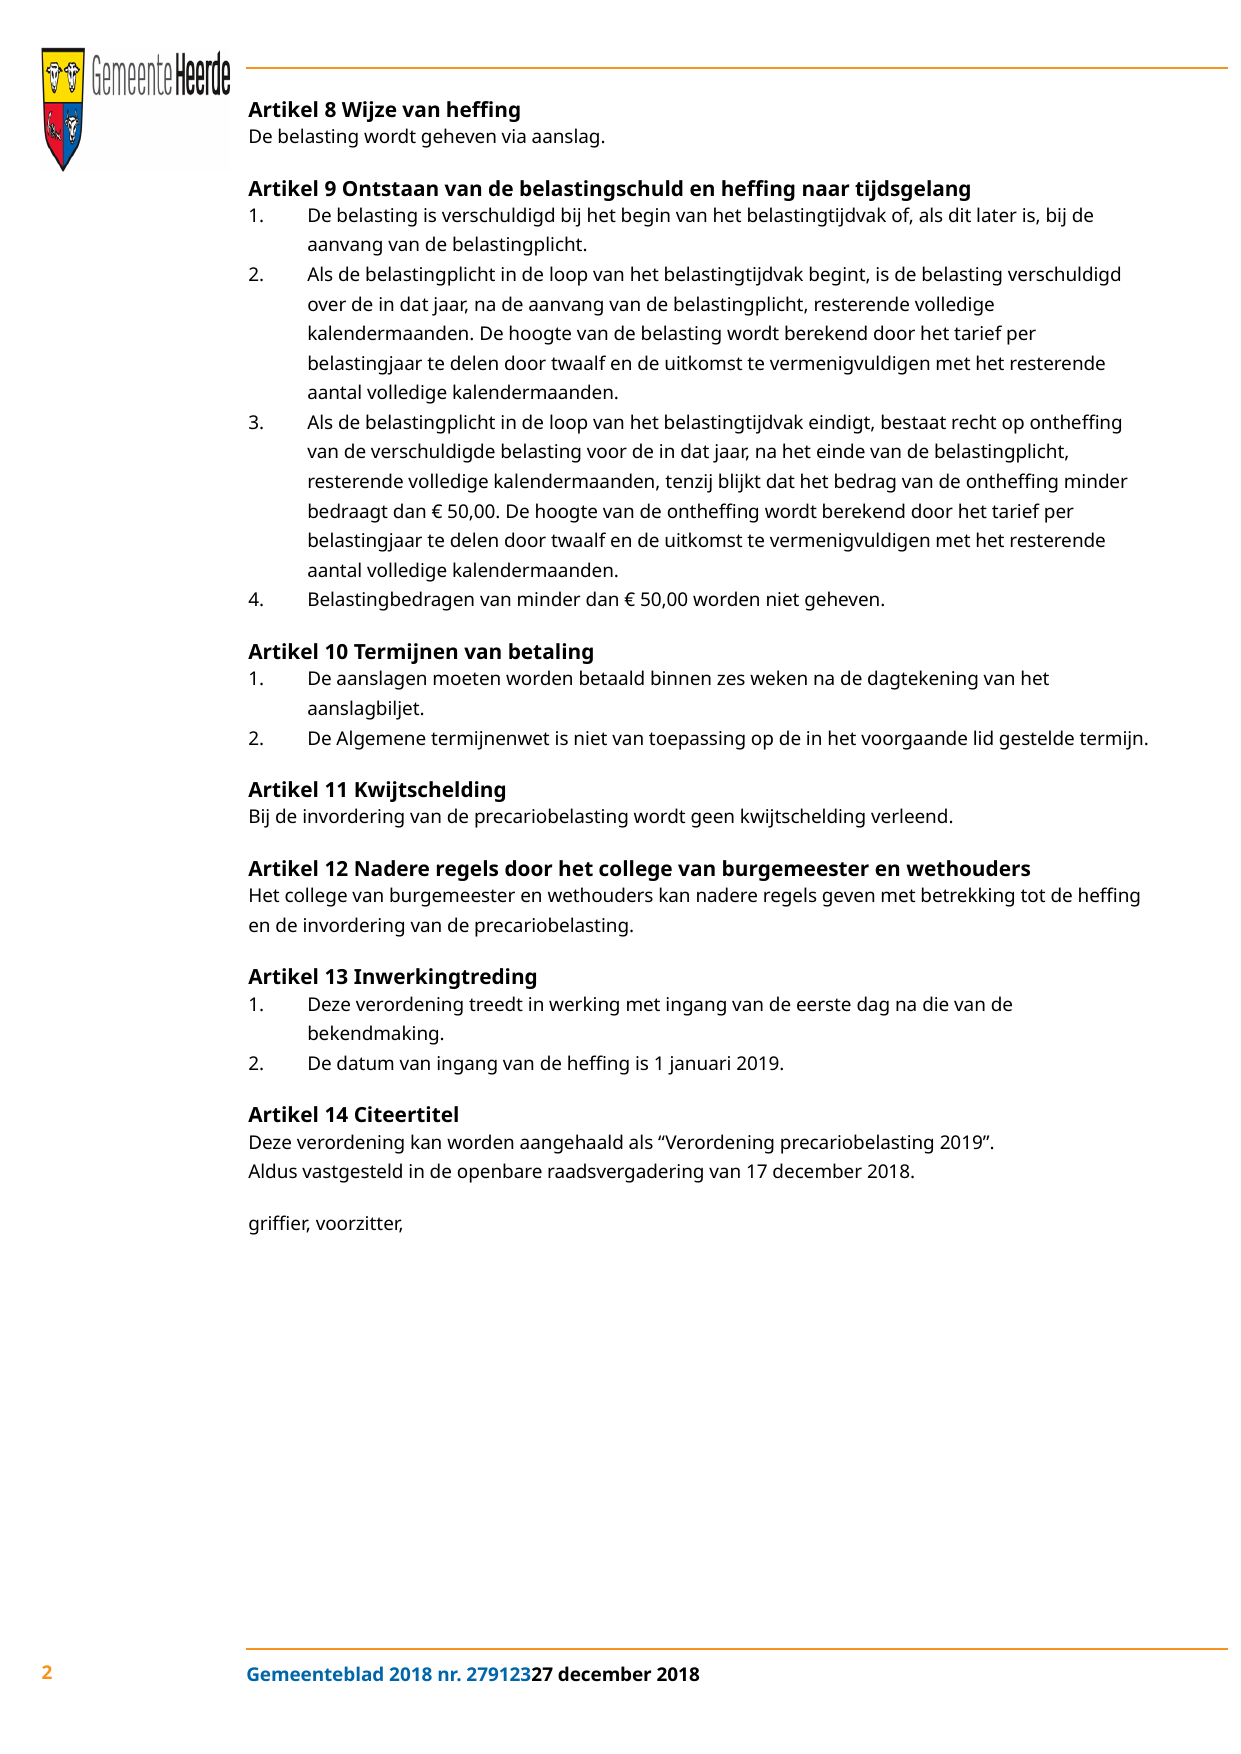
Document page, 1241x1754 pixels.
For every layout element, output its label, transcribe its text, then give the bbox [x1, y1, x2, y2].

list Belastingbedragen van minder dan € 50,00 worden niet geheven. [248, 587, 1152, 612]
list De aanslagen moeten worden betaald binnen zes weken na de dagtekening van het aanslagbiljet. [248, 666, 1152, 721]
list Als de belastingplicht in de loop van het belastingtijdvak eindigt, bestaat recht op ontheffing van de verschuldigde belasting voor de in dat jaar, na het einde van de belastingplicht, resterende volledige kalendermaanden, tenzij blijkt dat het bedrag van de ontheffing minder bedraagt dan € 50,00. De hoogte van de ontheffing wordt berekend door het tarief per belastingjaar te delen door twaalf en de uitkomst te vermenigvuldigen met het resterende aantal volledige kalendermaanden. [248, 409, 1152, 583]
list Deze verordening treedt in werking met ingang van de eerste dag na die van de bekendmaking. [248, 991, 1152, 1046]
text Aldus vastgesteld in de openbare raadsvergadering van 17 december 2018. [248, 1158, 1152, 1184]
text Artikel 11 Kwijtschelding [248, 775, 1152, 803]
text Artikel 8 Wijze van heffing [248, 95, 1152, 123]
text Bij de invordering van de precariobelasting wordt geen kwijtschelding verleend. [248, 803, 1152, 829]
text Artikel 12 Nadere regels door het college van burgemeester en wethouders [248, 854, 1152, 882]
text Artikel 10 Termijnen van betaling [248, 637, 1152, 666]
list De datum van ingang van de heffing is 1 januari 2019. [248, 1050, 1152, 1076]
picture [41, 47, 231, 172]
text griffier, voorzitter, [248, 1210, 1152, 1236]
text Het college van burgemeester en wethouders kan nadere regels geven met betrekking tot de heffing en de invordering van de precariobelasting. [248, 882, 1152, 938]
text Artikel 13 Inwerkingtreding [248, 962, 1152, 991]
text Artikel 14 Citeertitel [248, 1100, 1152, 1129]
list De Algemene termijnenwet is niet van toepassing op de in het voorgaande lid gestelde termijn. [248, 725, 1152, 750]
list Als de belastingplicht in de loop van het belastingtijdvak begint, is de belasting verschuldigd over de in dat jaar, na de aanvang van de belastingplicht, resterende volledige kalendermaanden. De hoogte van de belasting wordt berekend door het tarief per belastingjaar te delen door twaalf en de uitkomst te vermenigvuldigen met het resterende aantal volledige kalendermaanden. [248, 261, 1152, 405]
list De belasting is verschuldigd bij het begin van het belastingtijdvak of, als dit later is, bij de aanvang van de belastingplicht. [248, 202, 1152, 257]
text Artikel 9 Ontstaan van de belastingschuld en heffing naar tijdsgelang [248, 174, 1152, 202]
text Deze verordening kan worden aangehaald als “Verordening precariobelasting 2019”. [248, 1129, 1152, 1154]
text De belasting wordt geheven via aanslag. [248, 123, 1152, 149]
